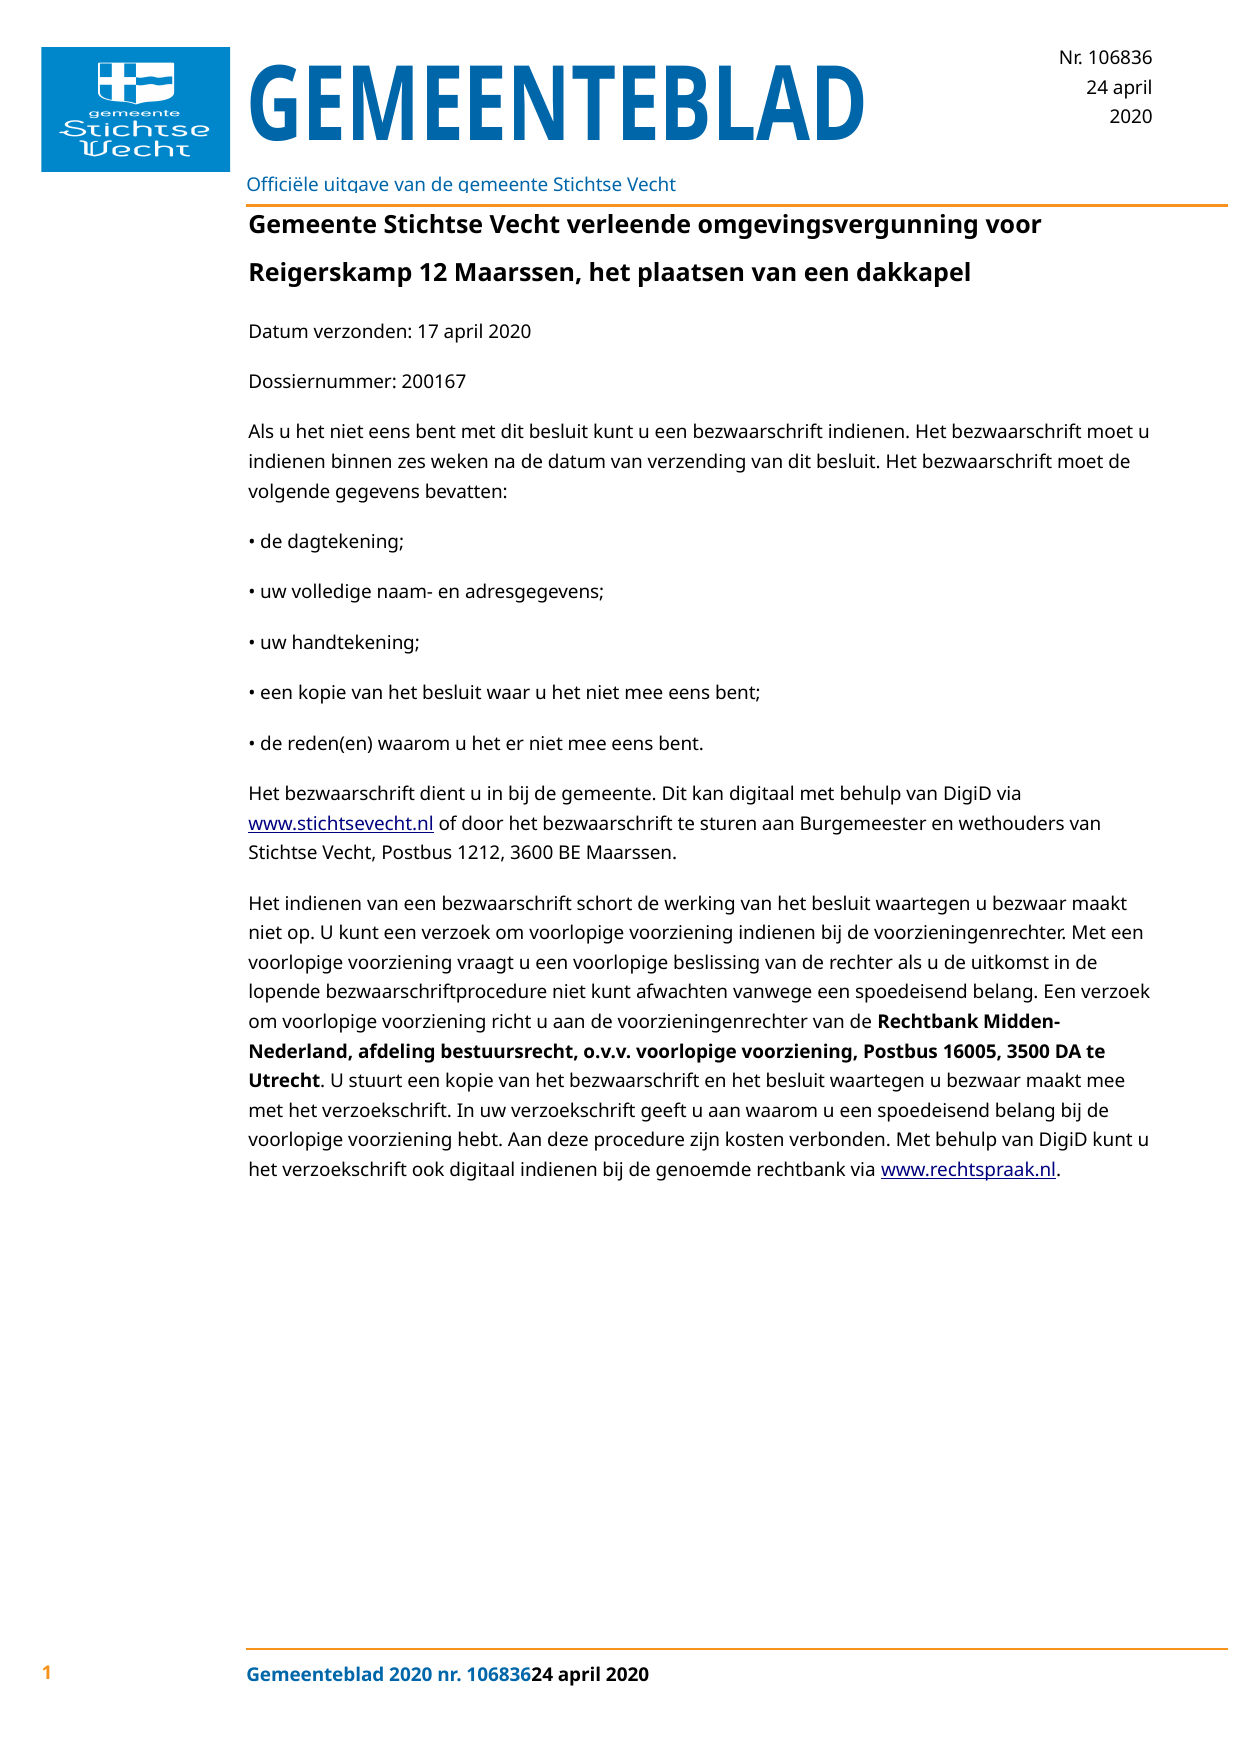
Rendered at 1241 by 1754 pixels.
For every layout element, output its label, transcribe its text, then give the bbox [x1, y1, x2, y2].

text • uw handtekening; [248, 629, 1152, 655]
text Dossiernummer: 200167 [248, 368, 1152, 394]
text Gemeente Stichtse Vecht verleende omgevingsvergunning voor Reigerskamp 12 Maarssen, het plaatsen van een dakkapel [248, 207, 1152, 288]
text Als u het niet eens bent met dit besluit kunt u een bezwaarschrift indienen. Het bezwaarschrift moet u indienen binnen zes weken na de datum van verzending van dit besluit. Het bezwaarschrift moet de volgende gegevens bevatten: [248, 419, 1152, 504]
text • een kopie van het besluit waar u het niet mee eens bent; [248, 679, 1152, 705]
picture [137, 63, 174, 103]
text Het indienen van een bezwaarschrift schort de werking van het besluit waartegen u bezwaar maakt niet op. U kunt een verzoek om voorlopige voorziening indienen bij de voorzieningenrechter. Met een voorlopige voorziening vraagt u een voorlopige beslissing van de rechter als u de uitkomst in de lopende bezwaarschriftprocedure niet kunt afwachten vanwege een spoedeisend belang. Een verzoek om voorlopige voorziening richt u aan de voorzieningenrechter van de Rechtbank Midden-Nederland, afdeling bestuursrecht, o.v.v. voorlopige voorziening, Postbus 16005, 3500 DA te Utrecht. U stuurt een kopie van het bezwaarschrift en het besluit waartegen u bezwaar maakt mee met het verzoekschrift. In uw verzoekschrift geeft u aan waarom u een spoedeisend belang bij de voorlopige voorziening hebt. Aan deze procedure zijn kosten verbonden. Met behulp van DigiD kunt u het verzoekschrift ook digitaal indienen bij de genoemde rechtbank via www.rechtspraak.nl. [248, 890, 1152, 1182]
text Datum verzonden: 17 april 2020 [248, 318, 1152, 344]
text Het bezwaarschrift dient u in bij de gemeente. Dit kan digitaal met behulp van DigiD via www.stichtsevecht.nl of door het bezwaarschrift te sturen aan Burgemeester en wethouders van Stichtse Vecht, Postbus 1212, 3600 BE Maarssen. [248, 780, 1152, 865]
text • de reden(en) waarom u het er niet mee eens bent. [248, 730, 1152, 756]
picture [99, 63, 135, 101]
text • uw volledige naam- en adresgegevens; [248, 579, 1152, 604]
text • de dagtekening; [248, 528, 1152, 554]
